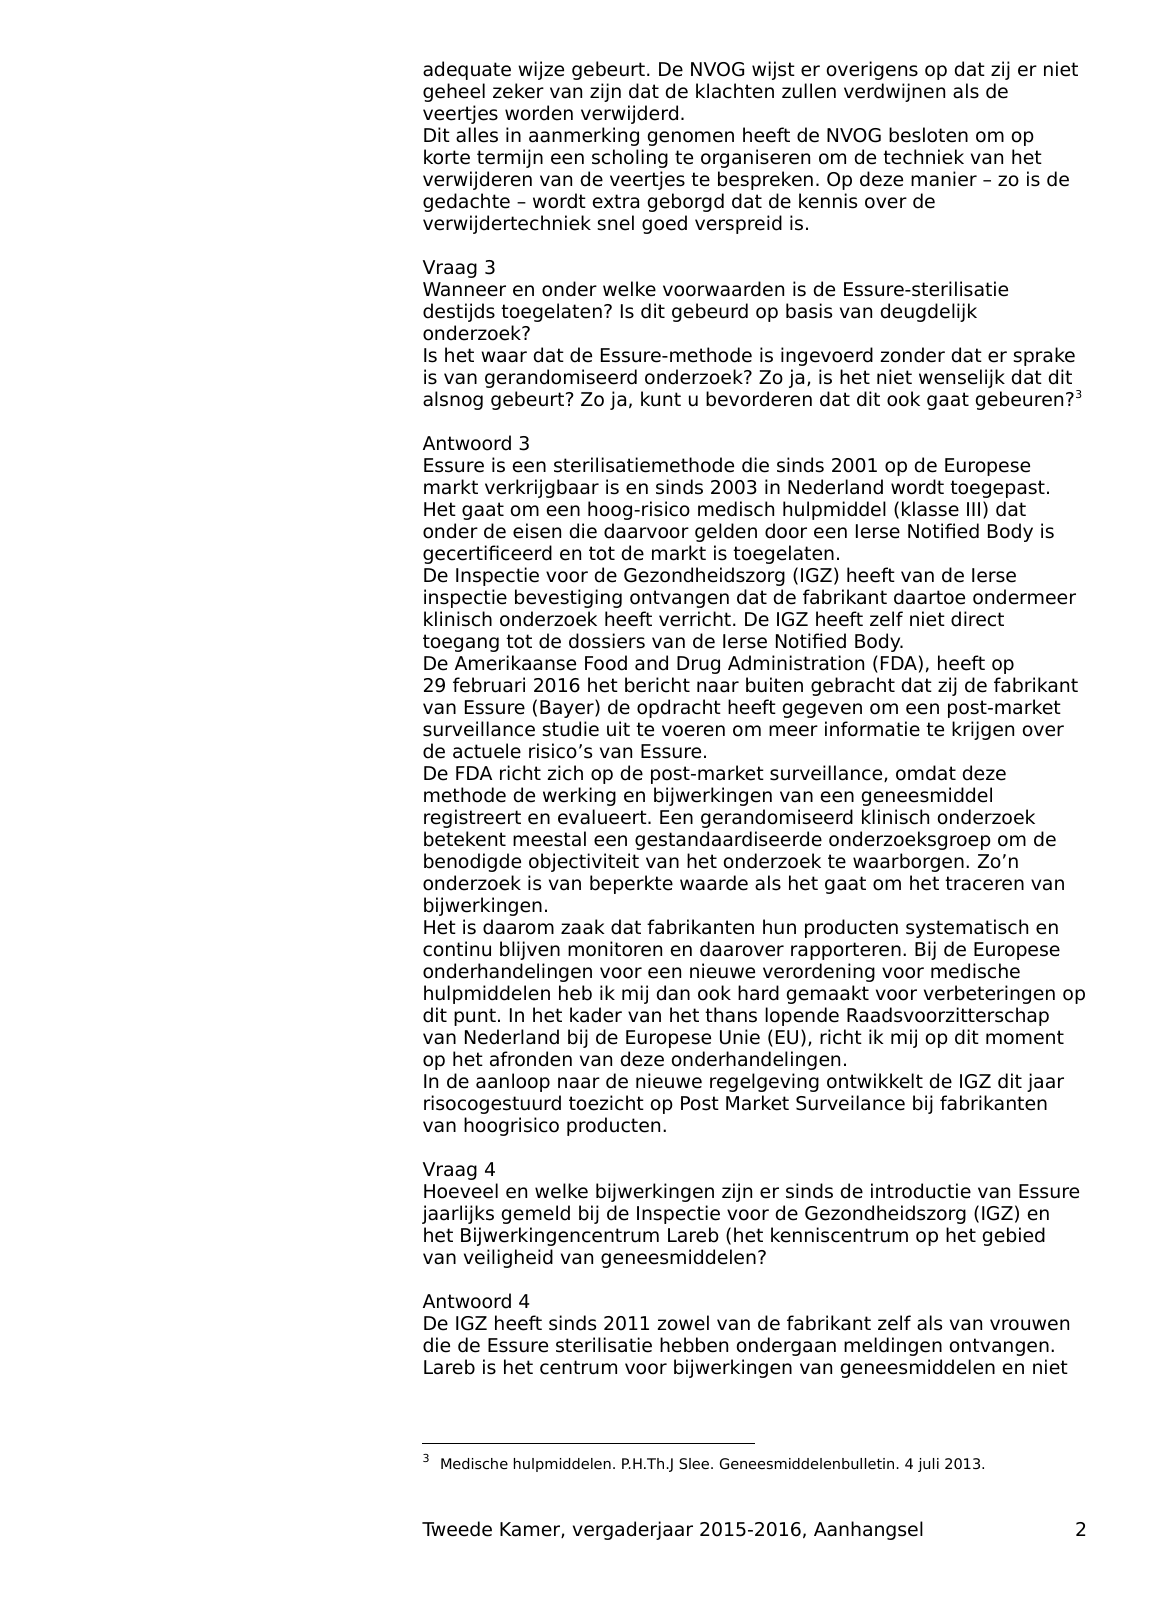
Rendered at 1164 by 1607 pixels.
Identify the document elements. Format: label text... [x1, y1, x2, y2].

text In de aanloop naar de nieuwe regelgeving ontwikkelt de IGZ dit jaar risocogestuurd toezicht op Post Market Surveilance bij fabrikanten van hoogrisico producten. [422, 1071, 1087, 1136]
text Is het waar dat de Essure-methode is ingevoerd zonder dat er sprake is van gerandomiseerd onderzoek? Zo ja, is het niet wenselijk dat dit alsnog gebeurt? Zo ja, kunt u bevorderen dat dit ook gaat gebeuren? [422, 345, 1087, 411]
text Dit alles in aanmerking genomen heeft de NVOG besloten om op korte termijn een scholing te organiseren om de techniek van het verwijderen van de veertjes te bespreken. Op deze manier – zo is de gedachte – wordt extra geborgd dat de kennis over de verwijdertechniek snel goed verspreid is. [422, 125, 1087, 235]
text Essure is een sterilisatiemethode die sinds 2001 op de Europese markt verkrijgbaar is en sinds 2003 in Nederland wordt toegepast. Het gaat om een hoog-risico medisch hulpmiddel (klasse III) dat onder de eisen die daarvoor gelden door een Ierse Notified Body is gecertificeerd en tot de markt is toegelaten. [422, 455, 1087, 565]
text Het is daarom zaak dat fabrikanten hun producten systematisch en continu blijven monitoren en daarover rapporteren. Bij de Europese onderhandelingen voor een nieuwe verordening voor medische hulpmiddelen heb ik mij dan ook hard gemaakt voor verbeteringen op dit punt. In het kader van het thans lopende Raadsvoorzitterschap van Nederland bij de Europese Unie (EU), richt ik mij op dit moment op het afronden van deze onderhandelingen. [422, 917, 1087, 1071]
text adequate wijze gebeurt. De NVOG wijst er overigens op dat zij er niet geheel zeker van zijn dat de klachten zullen verdwijnen als de veertjes worden verwijderd. [422, 59, 1087, 125]
text Hoeveel en welke bijwerkingen zijn er sinds de introductie van Essure jaarlijks gemeld bij de Inspectie voor de Gezondheidszorg (IGZ) en het Bijwerkingencentrum Lareb (het kenniscentrum op het gebied van veiligheid van geneesmiddelen? [422, 1181, 1087, 1268]
text Medische hulpmiddelen. P.H.Th.J Slee. Geneesmiddelenbulletin. 4 juli 2013. [422, 1452, 1087, 1474]
text Antwoord 4 [422, 1291, 1087, 1313]
text Antwoord 3 [422, 433, 1087, 455]
text Wanneer en onder welke voorwaarden is de Essure-sterilisatie destijds toegelaten? Is dit gebeurd op basis van deugdelijk onderzoek? [422, 279, 1087, 345]
text De FDA richt zich op de post-market surveillance, omdat deze methode de werking en bijwerkingen van een geneesmiddel registreert en evalueert. Een gerandomiseerd klinisch onderzoek betekent meestal een gestandaardiseerde onderzoeksgroep om de benodigde objectiviteit van het onderzoek te waarborgen. Zo’n onderzoek is van beperkte waarde als het gaat om het traceren van bijwerkingen. [422, 763, 1087, 917]
text De Inspectie voor de Gezondheidszorg (IGZ) heeft van de Ierse inspectie bevestiging ontvangen dat de fabrikant daartoe ondermeer klinisch onderzoek heeft verricht. De IGZ heeft zelf niet direct toegang tot de dossiers van de Ierse Notified Body. [422, 565, 1087, 653]
text Vraag 4 [422, 1159, 1087, 1181]
text Vraag 3 [422, 257, 1087, 279]
text De IGZ heeft sinds 2011 zowel van de fabrikant zelf als van vrouwen die de Essure sterilisatie hebben ondergaan meldingen ontvangen. Lareb is het centrum voor bijwerkingen van geneesmiddelen en niet [422, 1313, 1087, 1379]
text De Amerikaanse Food and Drug Administration (FDA), heeft op 29 februari 2016 het bericht naar buiten gebracht dat zij de fabrikant van Essure (Bayer) de opdracht heeft gegeven om een post-market surveillance studie uit te voeren om meer informatie te krijgen over de actuele risico’s van Essure. [422, 653, 1087, 763]
